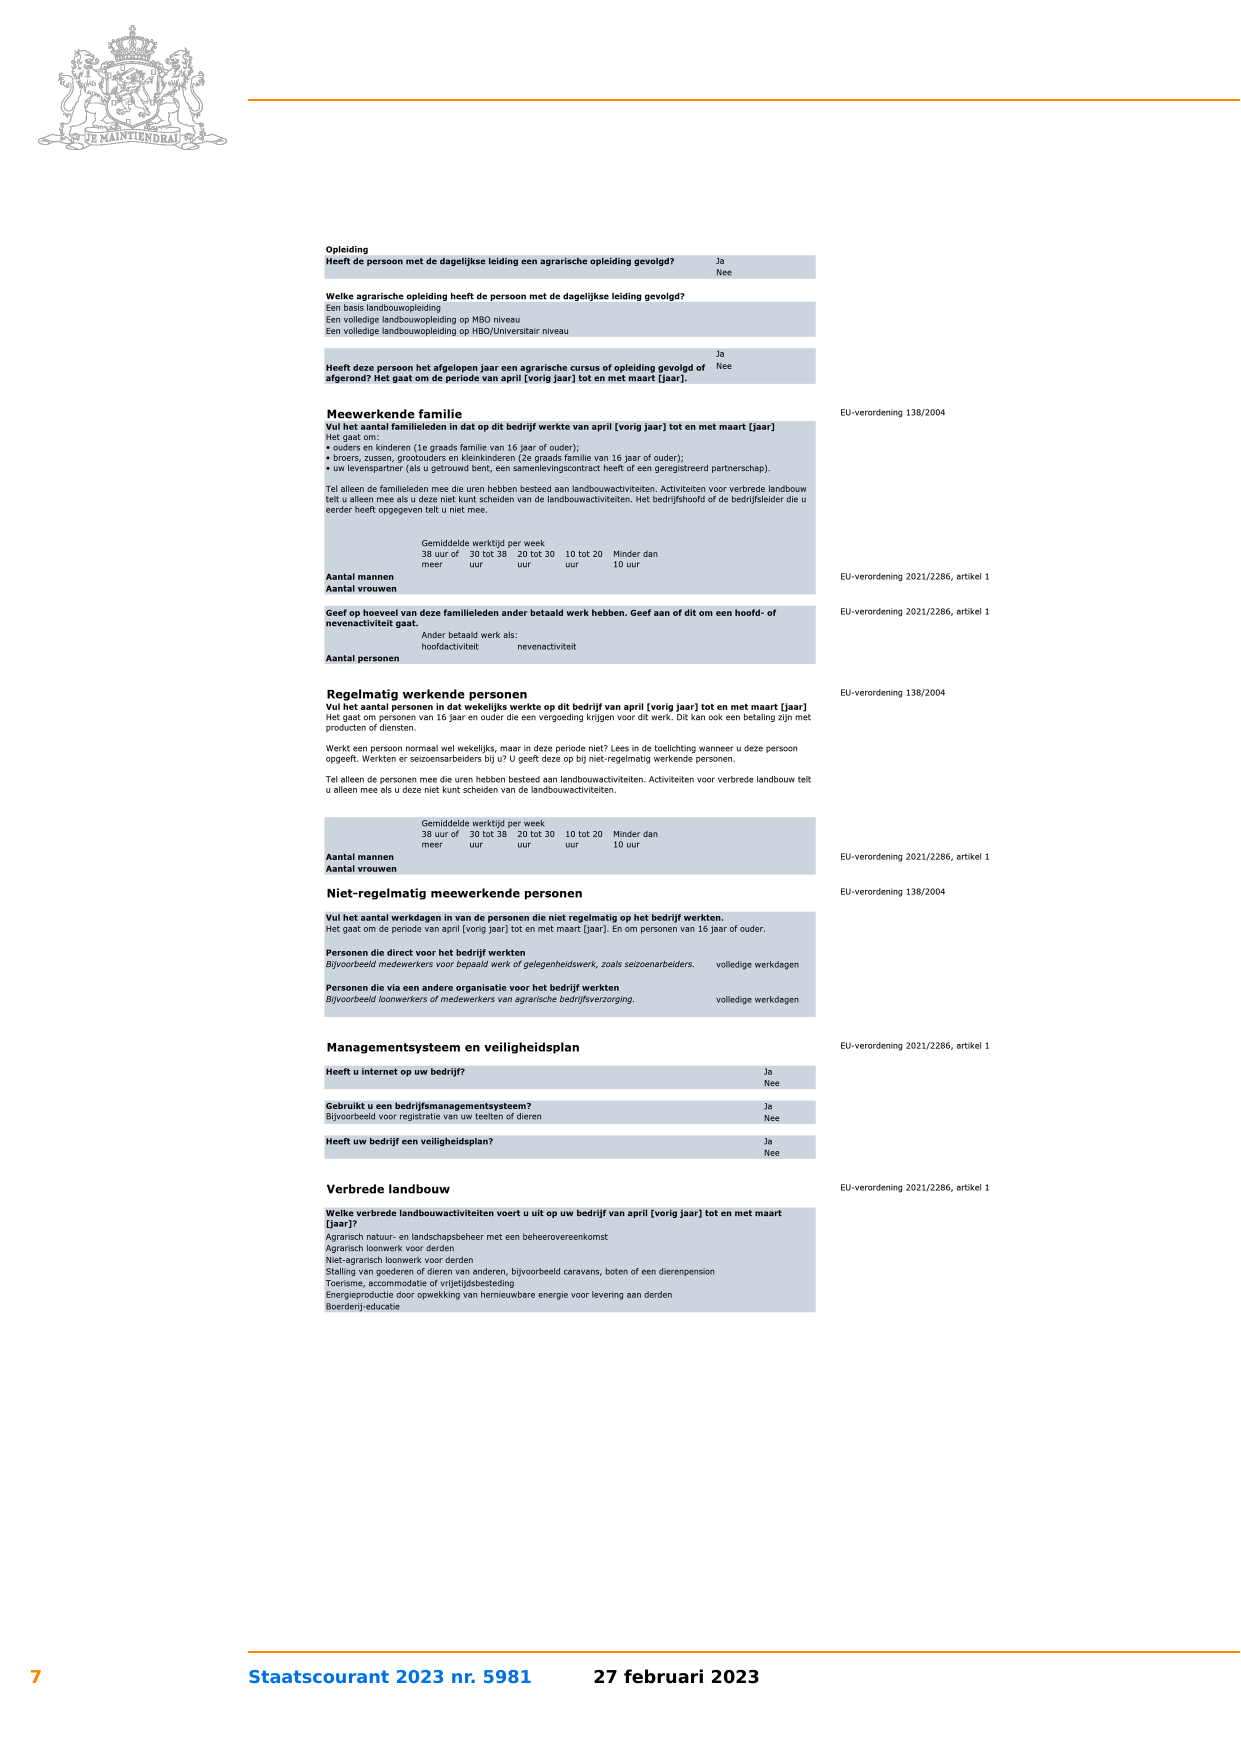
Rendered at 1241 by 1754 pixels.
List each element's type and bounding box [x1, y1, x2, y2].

picture [248, 151, 1134, 1404]
picture [38, 25, 227, 150]
